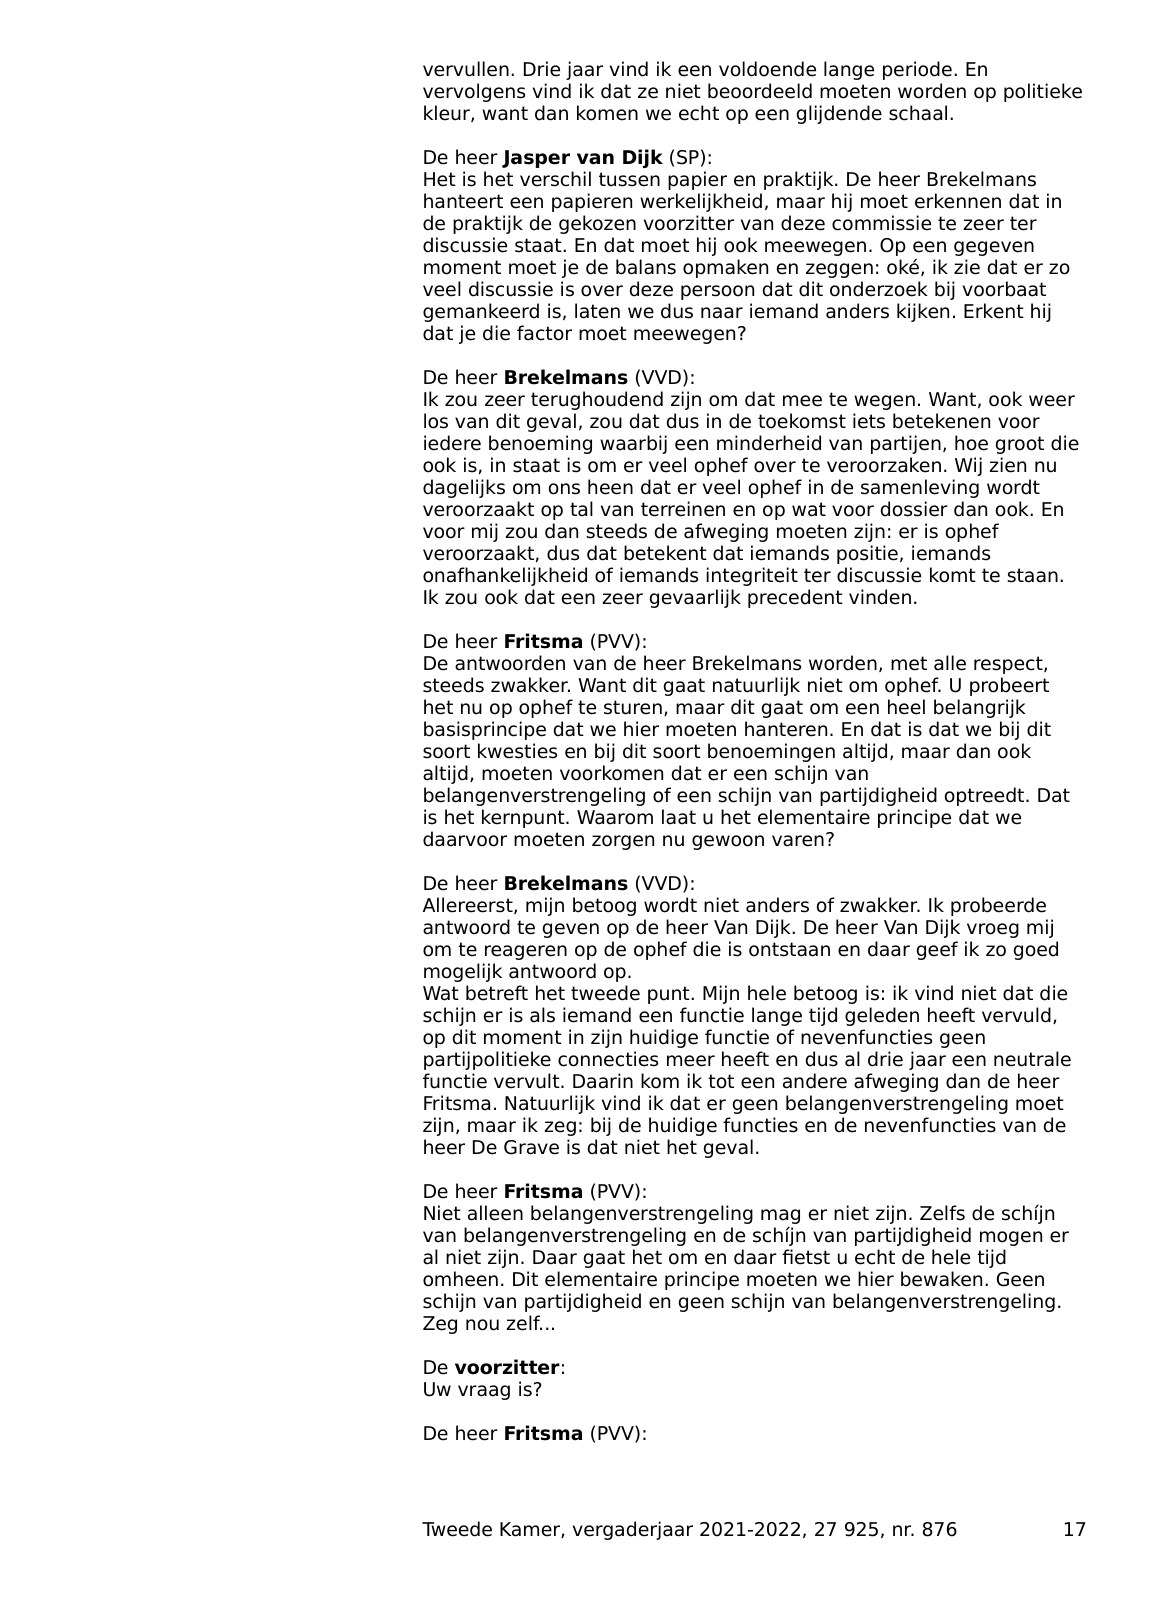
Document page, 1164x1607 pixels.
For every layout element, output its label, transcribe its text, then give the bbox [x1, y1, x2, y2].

text Wat betreft het tweede punt. Mijn hele betoog is: ik vind niet dat die schijn er is als iemand een functie lange tijd geleden heeft vervuld, op dit moment in zijn huidige functie of nevenfuncties geen partijpolitieke connecties meer heeft en dus al drie jaar een neutrale functie vervult. Daarin kom ik tot een andere afweging dan de heer Fritsma. Natuurlijk vind ik dat er geen belangenverstrengeling moet zijn, maar ik zeg: bij de huidige functies en de nevenfuncties van de heer De Grave is dat niet het geval. [422, 983, 1087, 1159]
text vervullen. Drie jaar vind ik een voldoende lange periode. En vervolgens vind ik dat ze niet beoordeeld moeten worden op politieke kleur, want dan komen we echt op een glijdende schaal. [422, 59, 1087, 125]
text De voorzitter: [422, 1357, 1087, 1379]
text De heer Fritsma (PVV): [422, 631, 1087, 653]
text Niet alleen belangenverstrengeling mag er niet zijn. Zelfs de schíjn van belangenverstrengeling en de schíjn van partijdigheid mogen er al niet zijn. Daar gaat het om en daar fietst u echt de hele tijd omheen. Dit elementaire principe moeten we hier bewaken. Geen schijn van partijdigheid en geen schijn van belangenverstrengeling. Zeg nou zelf... [422, 1203, 1087, 1335]
text Allereerst, mijn betoog wordt niet anders of zwakker. Ik probeerde antwoord te geven op de heer Van Dijk. De heer Van Dijk vroeg mij om te reageren op de ophef die is ontstaan en daar geef ik zo goed mogelijk antwoord op. [422, 895, 1087, 983]
text De heer Jasper van Dijk (SP): [422, 147, 1087, 169]
text Het is het verschil tussen papier en praktijk. De heer Brekelmans hanteert een papieren werkelijkheid, maar hij moet erkennen dat in de praktijk de gekozen voorzitter van deze commissie te zeer ter discussie staat. En dat moet hij ook meewegen. Op een gegeven moment moet je de balans opmaken en zeggen: oké, ik zie dat er zo veel discussie is over deze persoon dat dit onderzoek bij voorbaat gemankeerd is, laten we dus naar iemand anders kijken. Erkent hij dat je die factor moet meewegen? [422, 169, 1087, 345]
text Uw vraag is? [422, 1379, 1087, 1401]
text Ik zou zeer terughoudend zijn om dat mee te wegen. Want, ook weer los van dit geval, zou dat dus in de toekomst iets betekenen voor iedere benoeming waarbij een minderheid van partijen, hoe groot die ook is, in staat is om er veel ophef over te veroorzaken. Wij zien nu dagelijks om ons heen dat er veel ophef in de samenleving wordt veroorzaakt op tal van terreinen en op wat voor dossier dan ook. En voor mij zou dan steeds de afweging moeten zijn: er is ophef veroorzaakt, dus dat betekent dat iemands positie, iemands onafhankelijkheid of iemands integriteit ter discussie komt te staan. Ik zou ook dat een zeer gevaarlijk precedent vinden. [422, 389, 1087, 609]
text De heer Brekelmans (VVD): [422, 873, 1087, 895]
text De antwoorden van de heer Brekelmans worden, met alle respect, steeds zwakker. Want dit gaat natuurlijk niet om ophef. U probeert het nu op ophef te sturen, maar dit gaat om een heel belangrijk basisprincipe dat we hier moeten hanteren. En dat is dat we bij dit soort kwesties en bij dit soort benoemingen altijd, maar dan ook altijd, moeten voorkomen dat er een schijn van belangenverstrengeling of een schijn van partijdigheid optreedt. Dat is het kernpunt. Waarom laat u het elementaire principe dat we daarvoor moeten zorgen nu gewoon varen? [422, 653, 1087, 851]
text De heer Fritsma (PVV): [422, 1181, 1087, 1203]
text De heer Brekelmans (VVD): [422, 367, 1087, 389]
text De heer Fritsma (PVV): [422, 1423, 1087, 1445]
